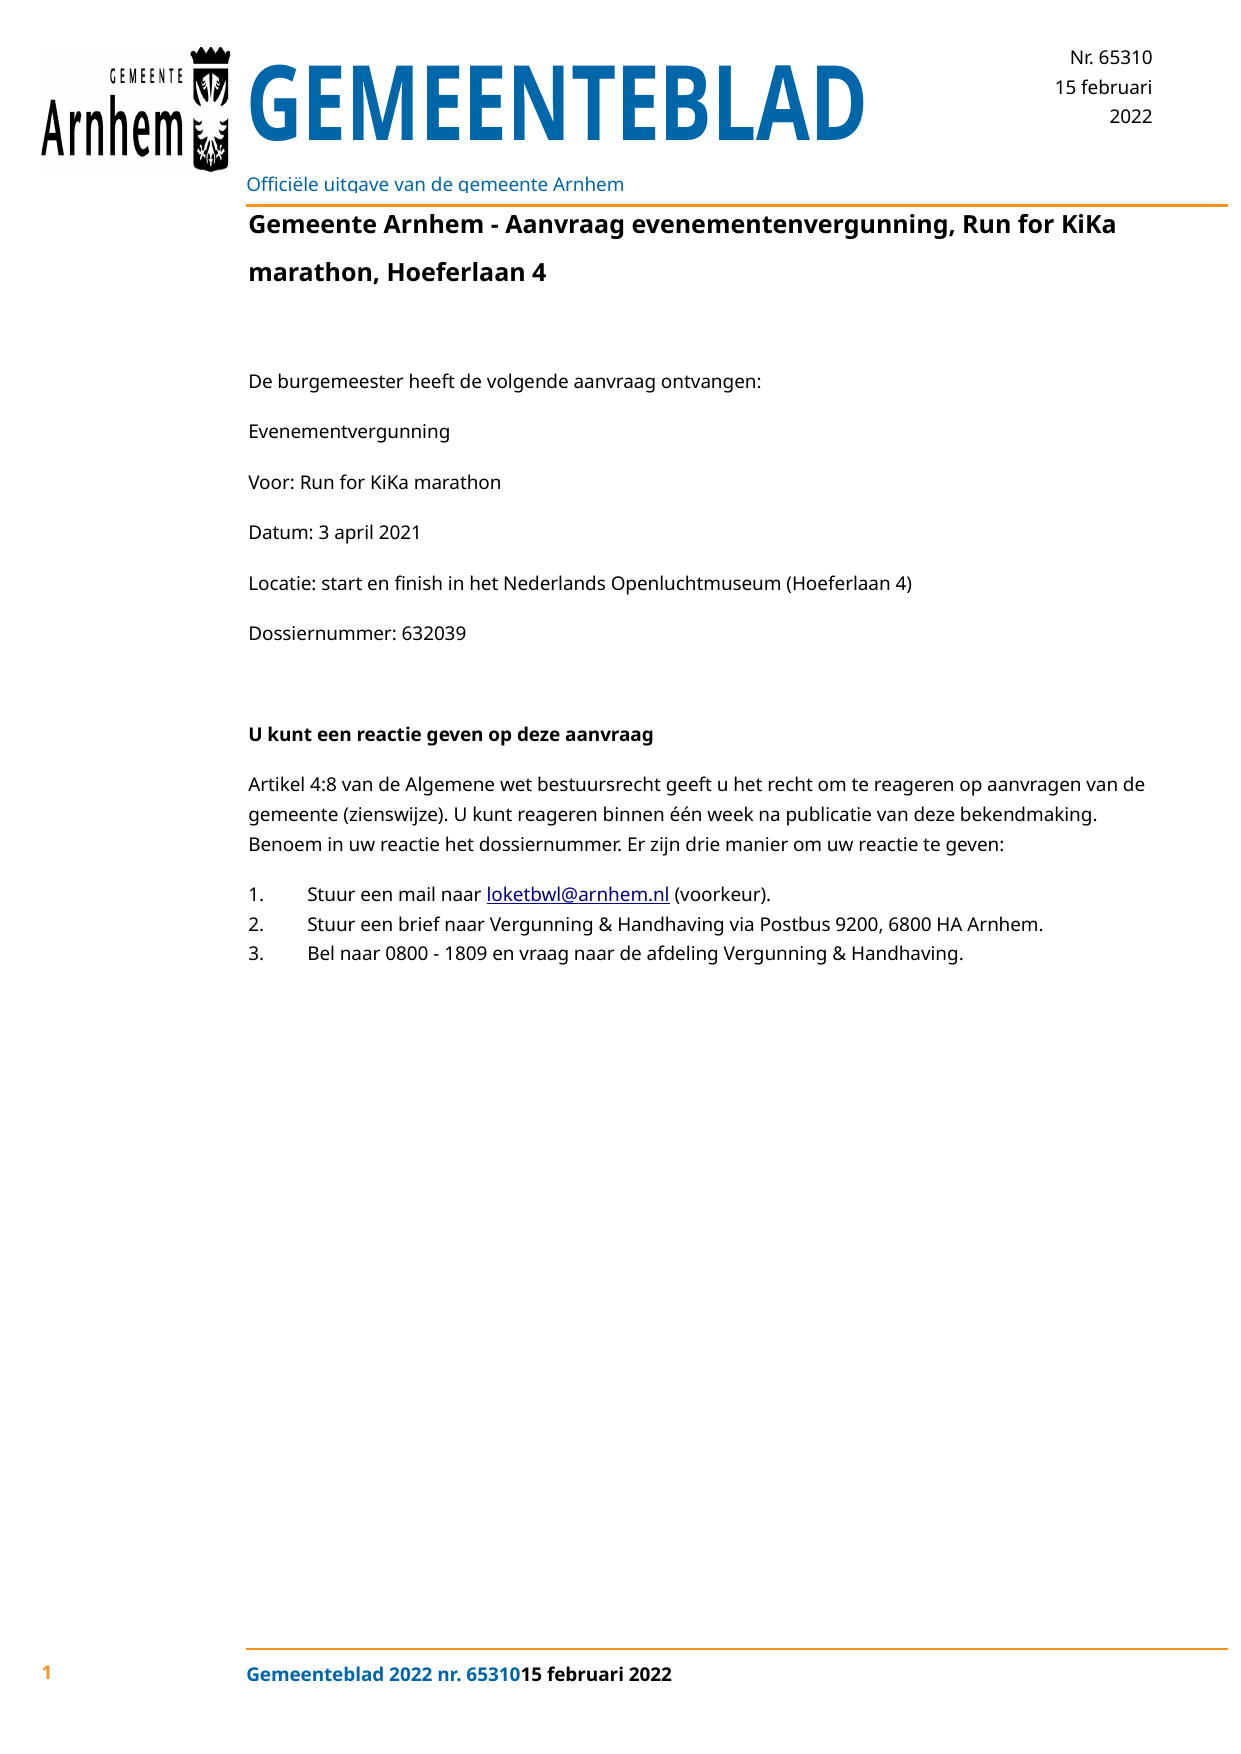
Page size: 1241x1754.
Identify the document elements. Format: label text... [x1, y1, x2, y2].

text De burgemeester heeft de volgende aanvraag ontvangen: [248, 368, 1152, 394]
text Evenementvergunning [248, 419, 1152, 444]
list Stuur een mail naar loketbwl@arnhem.nl (voorkeur). [248, 881, 1152, 907]
text Datum: 3 april 2021 [248, 519, 1152, 545]
picture [41, 47, 231, 172]
list Bel naar 0800 - 1809 en vraag naar de afdeling Vergunning & Handhaving. [248, 940, 1152, 966]
text Gemeente Arnhem - Aanvraag evenementenvergunning, Run for KiKa marathon, Hoeferlaan 4 [248, 207, 1152, 288]
text Dossiernummer: 632039 [248, 620, 1152, 646]
text Locatie: start en finish in het Nederlands Openluchtmuseum (Hoeferlaan 4) [248, 570, 1152, 596]
text U kunt een reactie geven op deze aanvraag [248, 721, 1152, 747]
list Stuur een brief naar Vergunning & Handhaving via Postbus 9200, 6800 HA Arnhem. [248, 911, 1152, 937]
text Voor: Run for KiKa marathon [248, 469, 1152, 495]
text Artikel 4:8 van de Algemene wet bestuursrecht geeft u het recht om te reageren op aanvragen van de gemeente (zienswijze). U kunt reageren binnen één week na publicatie van deze bekendmaking. Benoem in uw reactie het dossiernummer. Er zijn drie manier om uw reactie te geven: [248, 772, 1152, 857]
